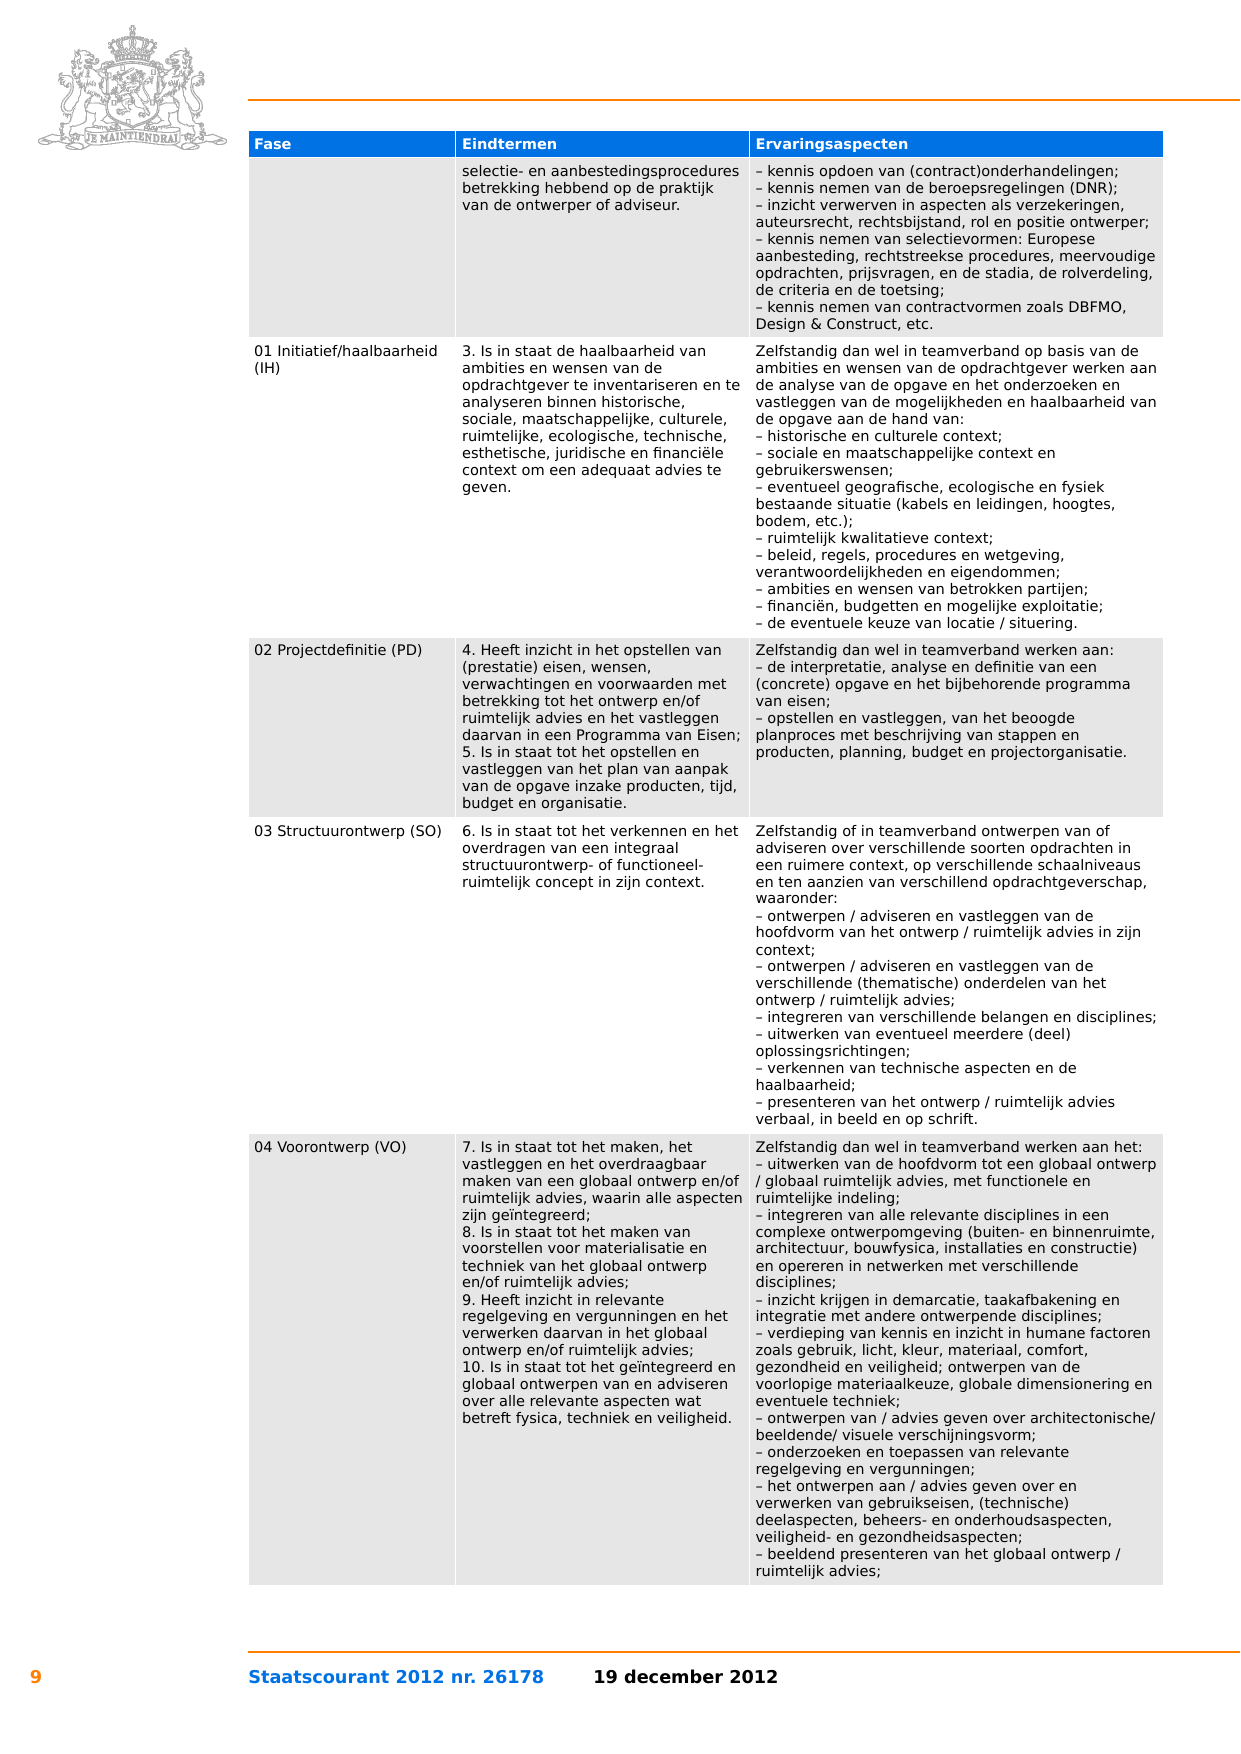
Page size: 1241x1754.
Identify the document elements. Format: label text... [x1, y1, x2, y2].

table_cell selectie- en aanbestedingsprocedures betrekking hebbend op de praktijk van de ontwerper of adviseur. [456, 158, 749, 337]
table_cell 01 Initiatief/haalbaarheid (IH) [249, 339, 455, 637]
table_cell 03 Structuurontwerp (SO) [249, 818, 455, 1133]
table_cell Zelfstandig dan wel in teamverband werken aan het: – uitwerken van de hoofdvorm tot een globaal ontwerp / globaal ruimtelijk advies, met functionele en ruimtelijke indeling; – integreren van alle relevante disciplines in een complexe ontwerpomgeving (buiten- en binnenruimte, architectuur, bouwfysica, installaties en constructie) en opereren in netwerken met verschillende disciplines; – inzicht krijgen in demarcatie, taakafbakening en integratie met andere ontwerpende disciplines; – verdieping van kennis en inzicht in humane factoren zoals gebruik, licht, kleur, materiaal, comfort, gezondheid en veiligheid; ontwerpen van de voorlopige materiaalkeuze, globale dimensionering en eventuele techniek; – ontwerpen van / advies geven over architectonische/ beeldende/ visuele verschijningsvorm; – onderzoeken en toepassen van relevante regelgeving en vergunningen; – het ontwerpen aan / advies geven over en verwerken van gebruikseisen, (technische) deelaspecten, beheers- en onderhoudsaspecten, veiligheid- en gezondheidsaspecten; – beeldend presenteren van het globaal ontwerp / ruimtelijk advies; [750, 1134, 1163, 1585]
table_cell 04 Voorontwerp (VO) [249, 1134, 455, 1585]
table_cell 02 Projectdefinitie (PD) [249, 638, 455, 817]
table_header Ervaringsaspecten [750, 131, 1163, 157]
table_cell 6. Is in staat tot het verkennen en het overdragen van een integraal structuurontwerp- of functioneel-ruimtelijk concept in zijn context. [456, 818, 749, 1133]
table_cell 7. Is in staat tot het maken, het vastleggen en het overdraagbaar maken van een globaal ontwerp en/of ruimtelijk advies, waarin alle aspecten zijn geïntegreerd; 8. Is in staat tot het maken van voorstellen voor materialisatie en techniek van het globaal ontwerp en/of ruimtelijk advies; 9. Heeft inzicht in relevante regelgeving en vergunningen en het verwerken daarvan in het globaal ontwerp en/of ruimtelijk advies; 10. Is in staat tot het geïntegreerd en globaal ontwerpen van en adviseren over alle relevante aspecten wat betreft fysica, techniek en veiligheid. [456, 1134, 749, 1585]
table_cell Zelfstandig dan wel in teamverband op basis van de ambities en wensen van de opdrachtgever werken aan de analyse van de opgave en het onderzoeken en vastleggen van de mogelijkheden en haalbaarheid van de opgave aan de hand van: – historische en culturele context; – sociale en maatschappelijke context en gebruikerswensen; – eventueel geografische, ecologische en fysiek bestaande situatie (kabels en leidingen, hoogtes, bodem, etc.); – ruimtelijk kwalitatieve context; – beleid, regels, procedures en wetgeving, verantwoordelijkheden en eigendommen; – ambities en wensen van betrokken partijen; – financiën, budgetten en mogelijke exploitatie; – de eventuele keuze van locatie / situering. [750, 339, 1163, 637]
picture [38, 25, 227, 150]
table_cell – kennis opdoen van (contract)onderhandelingen; – kennis nemen van de beroepsregelingen (DNR); – inzicht verwerven in aspecten als verzekeringen, auteursrecht, rechtsbijstand, rol en positie ontwerper; – kennis nemen van selectievormen: Europese aanbesteding, rechtstreekse procedures, meervoudige opdrachten, prijsvragen, en de stadia, de rolverdeling, de criteria en de toetsing; – kennis nemen van contractvormen zoals DBFMO, Design & Construct, etc. [750, 158, 1163, 337]
table_header Eindtermen [456, 131, 749, 157]
table_cell [249, 158, 455, 337]
table_cell Zelfstandig dan wel in teamverband werken aan: – de interpretatie, analyse en definitie van een (concrete) opgave en het bijbehorende programma van eisen; – opstellen en vastleggen, van het beoogde planproces met beschrijving van stappen en producten, planning, budget en projectorganisatie. [750, 638, 1163, 817]
table_cell Zelfstandig of in teamverband ontwerpen van of adviseren over verschillende soorten opdrachten in een ruimere context, op verschillende schaalniveaus en ten aanzien van verschillend opdrachtgeverschap, waaronder: – ontwerpen / adviseren en vastleggen van de hoofdvorm van het ontwerp / ruimtelijk advies in zijn context; – ontwerpen / adviseren en vastleggen van de verschillende (thematische) onderdelen van het ontwerp / ruimtelijk advies; – integreren van verschillende belangen en disciplines; – uitwerken van eventueel meerdere (deel) oplossingsrichtingen; – verkennen van technische aspecten en de haalbaarheid; – presenteren van het ontwerp / ruimtelijk advies verbaal, in beeld en op schrift. [750, 818, 1163, 1133]
table_header Fase [249, 131, 455, 157]
table_cell 3. Is in staat de haalbaarheid van ambities en wensen van de opdrachtgever te inventariseren en te analyseren binnen historische, sociale, maatschappelijke, culturele, ruimtelijke, ecologische, technische, esthetische, juridische en financiële context om een adequaat advies te geven. [456, 339, 749, 637]
table_cell 4. Heeft inzicht in het opstellen van (prestatie) eisen, wensen, verwachtingen en voorwaarden met betrekking tot het ontwerp en/of ruimtelijk advies en het vastleggen daarvan in een Programma van Eisen; 5. Is in staat tot het opstellen en vastleggen van het plan van aanpak van de opgave inzake producten, tijd, budget en organisatie. [456, 638, 749, 817]
